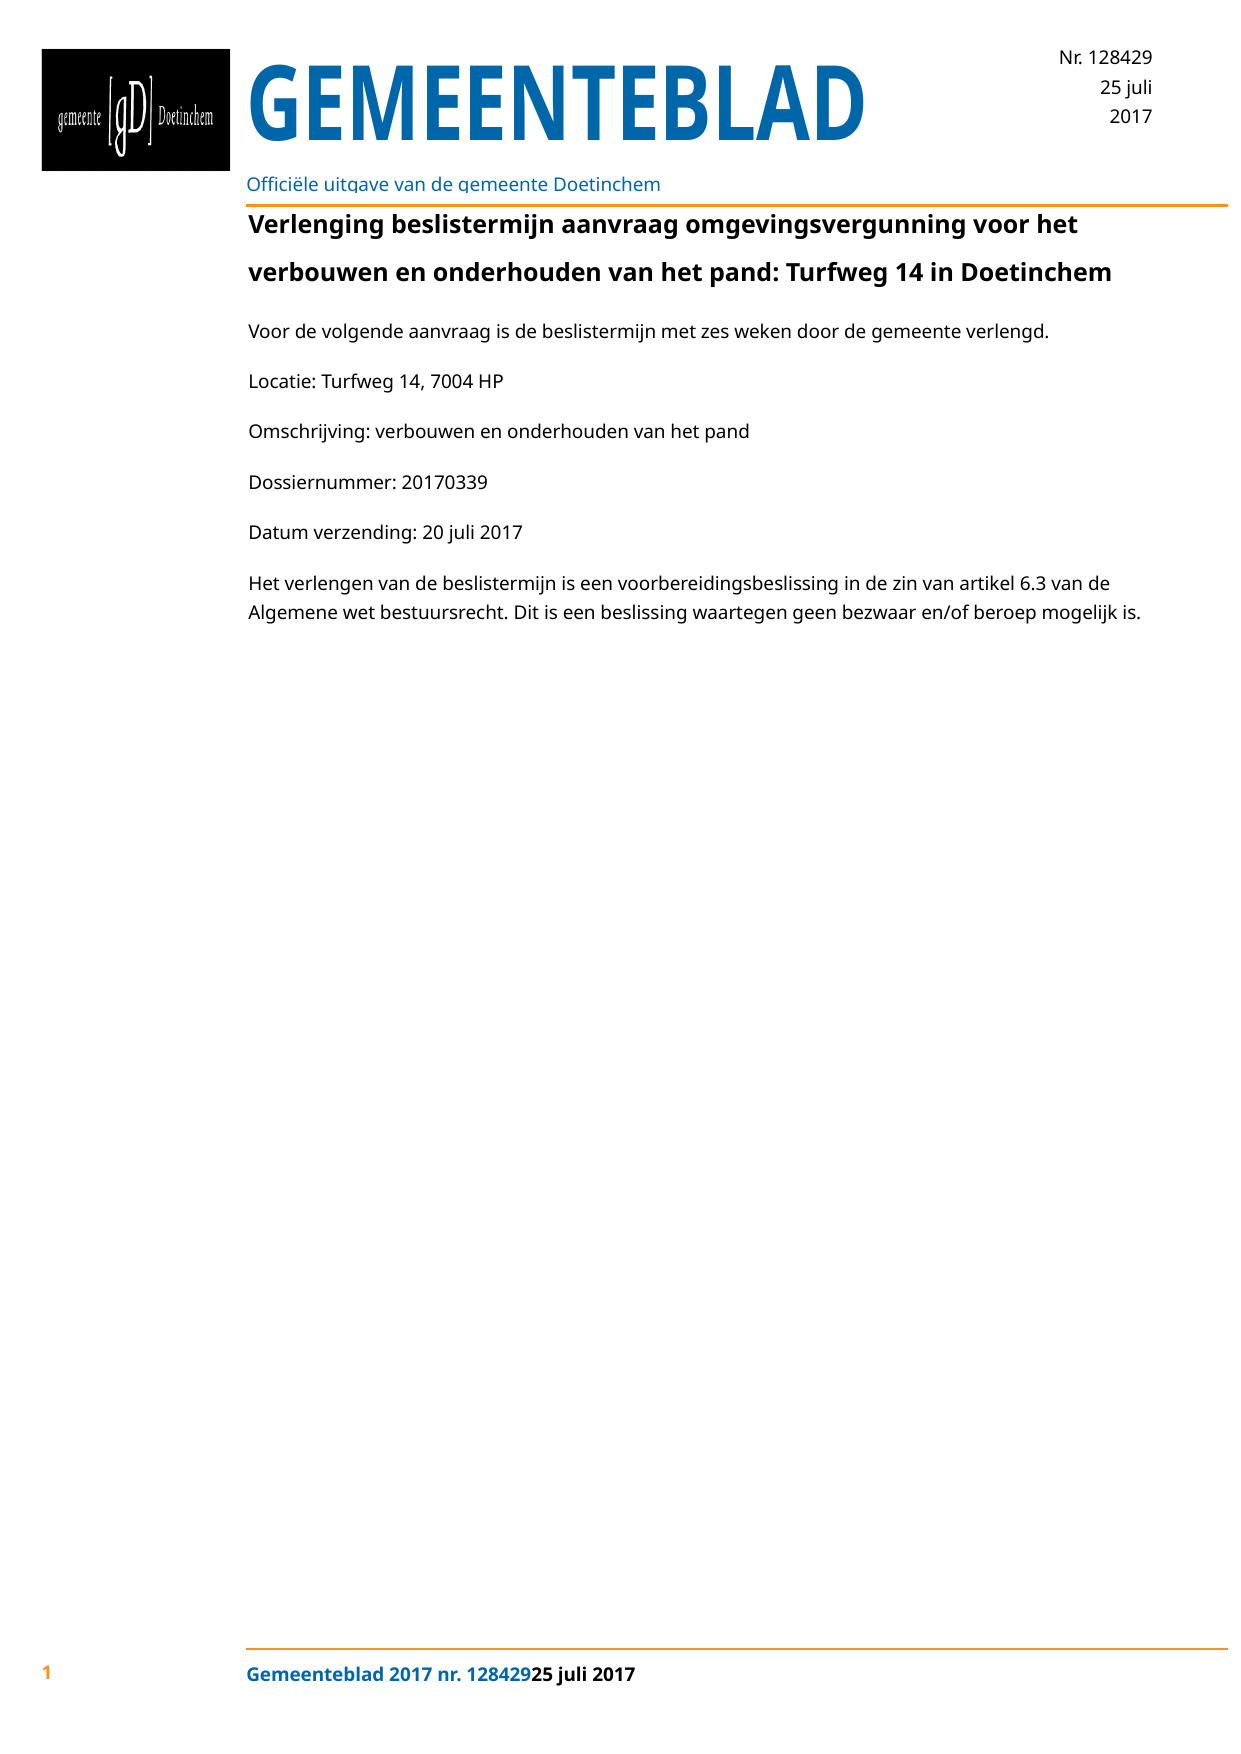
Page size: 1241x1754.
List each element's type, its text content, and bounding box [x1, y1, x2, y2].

text Datum verzending: 20 juli 2017 [248, 519, 1152, 545]
text Omschrijving: verbouwen en onderhouden van het pand [248, 419, 1152, 444]
text Voor de volgende aanvraag is de beslistermijn met zes weken door de gemeente verlengd. [248, 318, 1152, 344]
text Verlenging beslistermijn aanvraag omgevingsvergunning voor het verbouwen en onderhouden van het pand: Turfweg 14 in Doetinchem [248, 207, 1152, 288]
text Locatie: Turfweg 14, 7004 HP [248, 368, 1152, 394]
text Dossiernummer: 20170339 [248, 469, 1152, 495]
picture [41, 47, 231, 172]
text Het verlengen van de beslistermijn is een voorbereidingsbeslissing in de zin van artikel 6.3 van de Algemene wet bestuursrecht. Dit is een beslissing waartegen geen bezwaar en/of beroep mogelijk is. [248, 570, 1152, 625]
